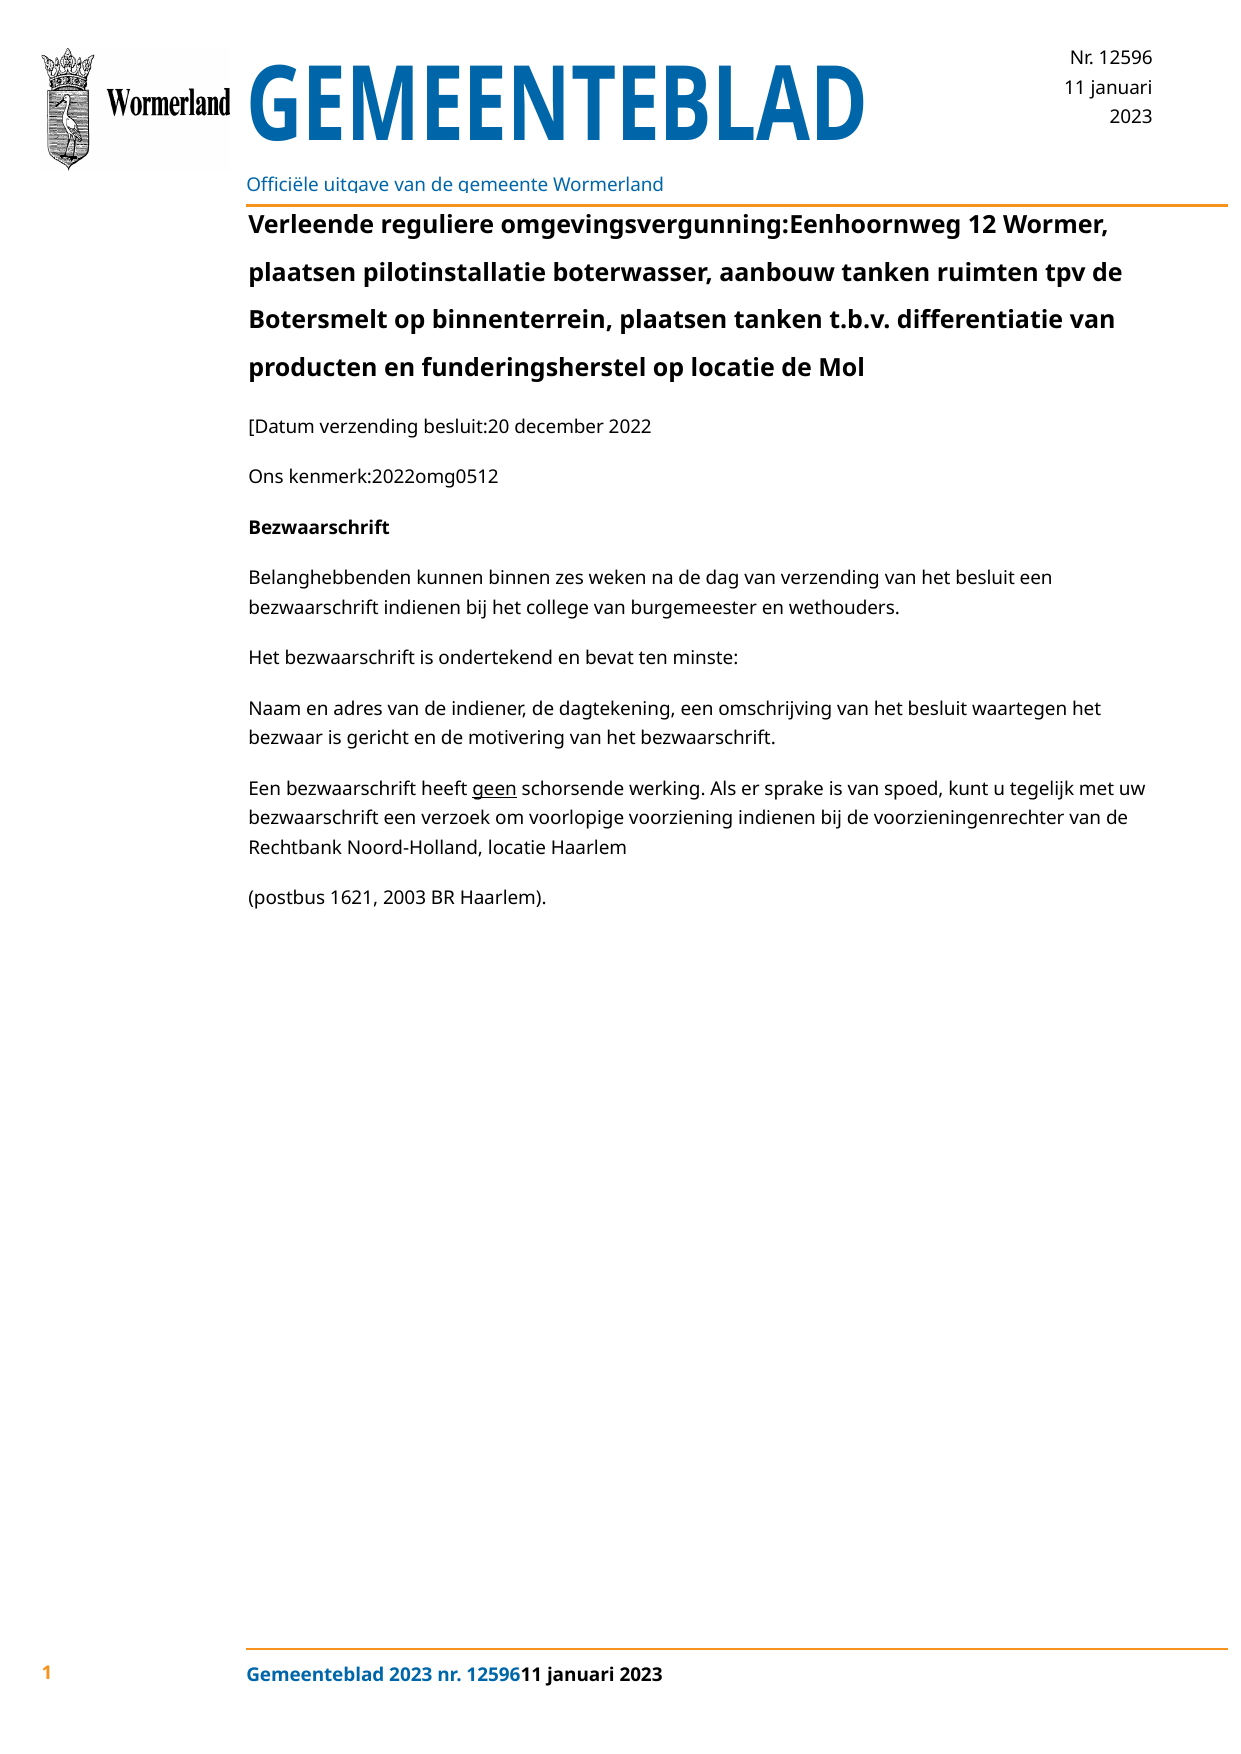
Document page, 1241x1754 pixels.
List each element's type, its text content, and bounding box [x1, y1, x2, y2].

text (postbus 1621, 2003 BR Haarlem). [248, 884, 1152, 910]
text Bezwaarschrift [248, 514, 1152, 540]
text Ons kenmerk:2022omg0512 [248, 463, 1152, 489]
text Een bezwaarschrift heeft geen schorsende werking. Als er sprake is van spoed, kunt u tegelijk met uw bezwaarschrift een verzoek om voorlopige voorziening indienen bij de voorzieningenrechter van de Rechtbank Noord-Holland, locatie Haarlem [248, 775, 1152, 860]
text Naam en adres van de indiener, de dagtekening, een omschrijving van het besluit waartegen het bezwaar is gericht en de motivering van het bezwaarschrift. [248, 695, 1152, 750]
text Verleende reguliere omgevingsvergunning:Eenhoornweg 12 Wormer, plaatsen pilotinstallatie boterwasser, aanbouw tanken ruimten tpv de Botersmelt op binnenterrein, plaatsen tanken t.b.v. differentiatie van producten en funderingsherstel op locatie de Mol [248, 207, 1152, 384]
text [Datum verzending besluit:20 december 2022 [248, 413, 1152, 439]
picture [41, 47, 231, 172]
text Belanghebbenden kunnen binnen zes weken na de dag van verzending van het besluit een bezwaarschrift indienen bij het college van burgemeester en wethouders. [248, 564, 1152, 620]
text Het bezwaarschrift is ondertekend en bevat ten minste: [248, 644, 1152, 670]
